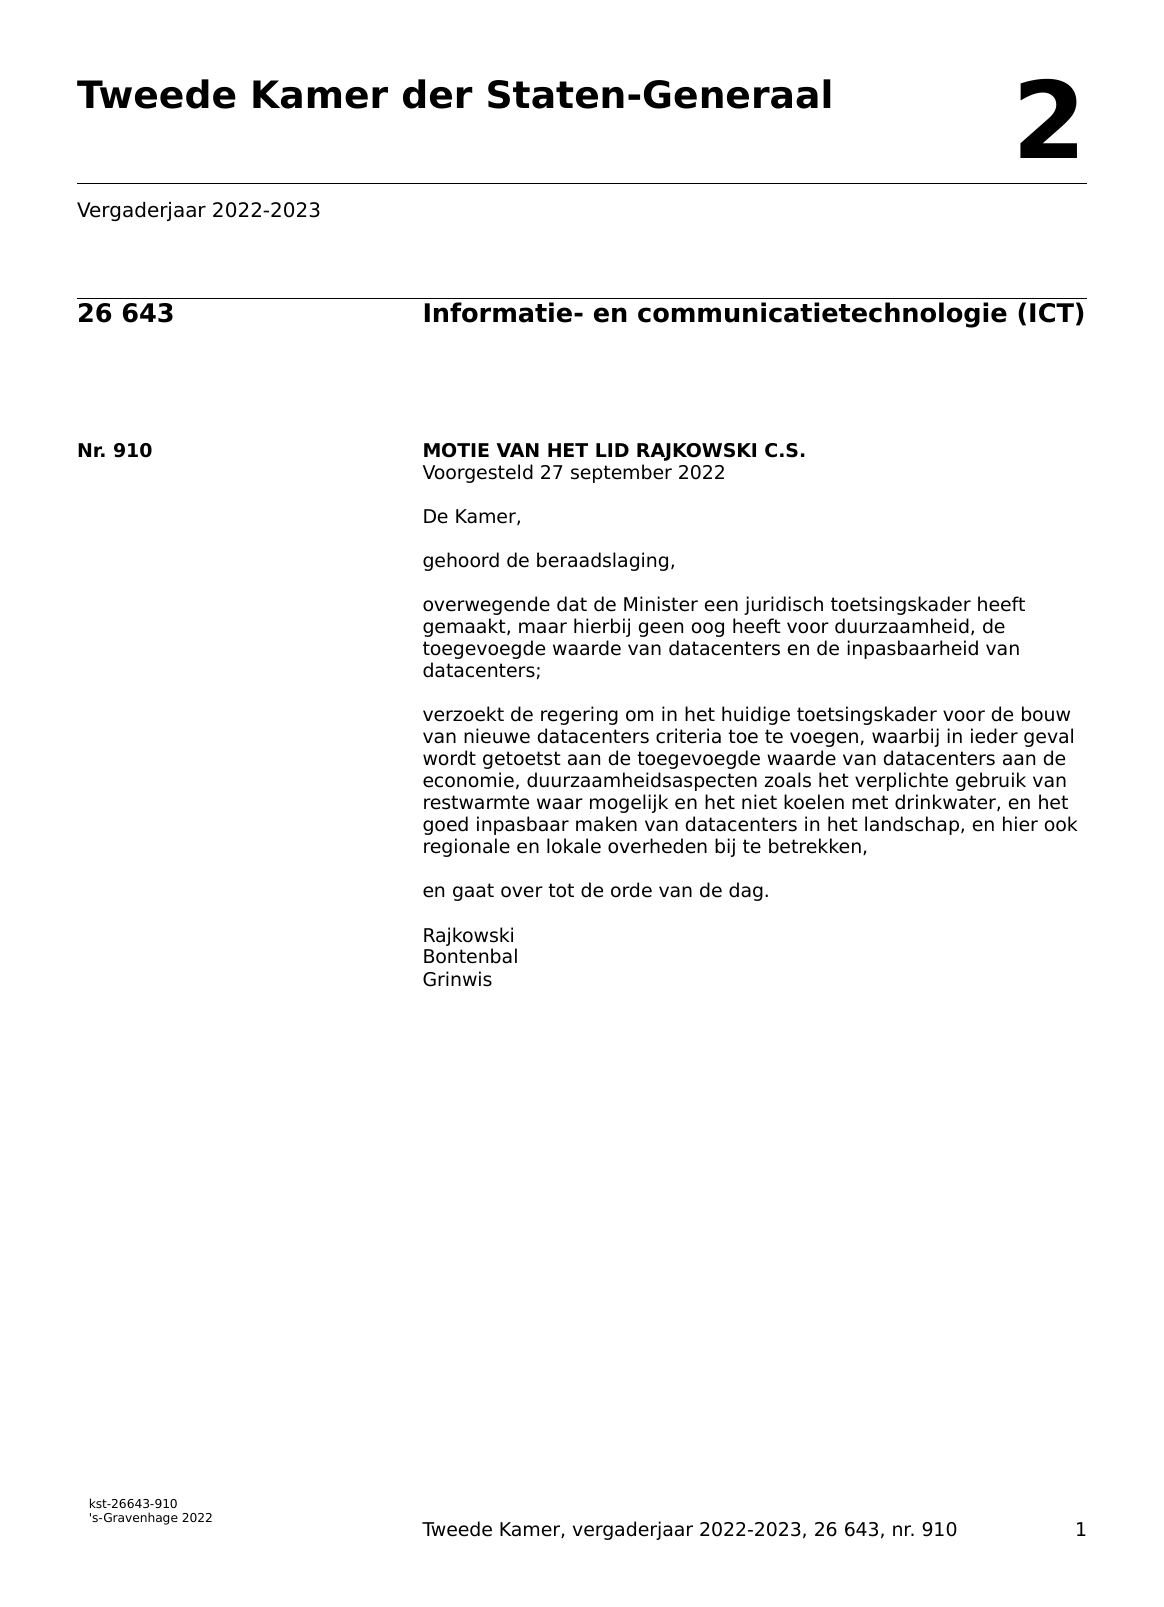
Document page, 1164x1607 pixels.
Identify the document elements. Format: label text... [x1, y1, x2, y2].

subtitle Nr. 910 MOTIE VAN HET LID RAJKOWSKI C.S. [77, 440, 1087, 462]
text Voorgesteld 27 september 2022 [422, 462, 1087, 484]
text Rajkowski [422, 924, 1087, 946]
text 's-Gravenhage 2022 [88, 1511, 323, 1525]
table_header Tweede Kamer der Staten-Generaal [77, 59, 886, 183]
text Grinwis [422, 968, 1087, 990]
text gehoord de beraadslaging, [422, 550, 1087, 572]
subtitle 26 643 Informatie- en communicatietechnologie (ICT) [77, 299, 1087, 329]
text De Kamer, [422, 506, 1087, 528]
text overwegende dat de Minister een juridisch toetsingskader heeft gemaakt, maar hierbij geen oog heeft voor duurzaamheid, de toegevoegde waarde van datacenters en de inpasbaarheid van datacenters; [422, 594, 1087, 682]
text en gaat over tot de orde van de dag. [422, 880, 1087, 902]
text verzoekt de regering om in het huidige toetsingskader voor de bouw van nieuwe datacenters criteria toe te voegen, waarbij in ieder geval wordt getoetst aan de toegevoegde waarde van datacenters aan de economie, duurzaamheidsaspecten zoals het verplichte gebruik van restwarmte waar mogelijk en het niet koelen met drinkwater, en het goed inpasbaar maken van datacenters in het landschap, en hier ook regionale en lokale overheden bij te betrekken, [422, 704, 1087, 858]
text kst-26643-910 [88, 1497, 323, 1511]
table_header 2 [886, 59, 1087, 183]
text Bontenbal [422, 946, 1087, 968]
table_cell Vergaderjaar 2022-2023 [77, 184, 1087, 298]
